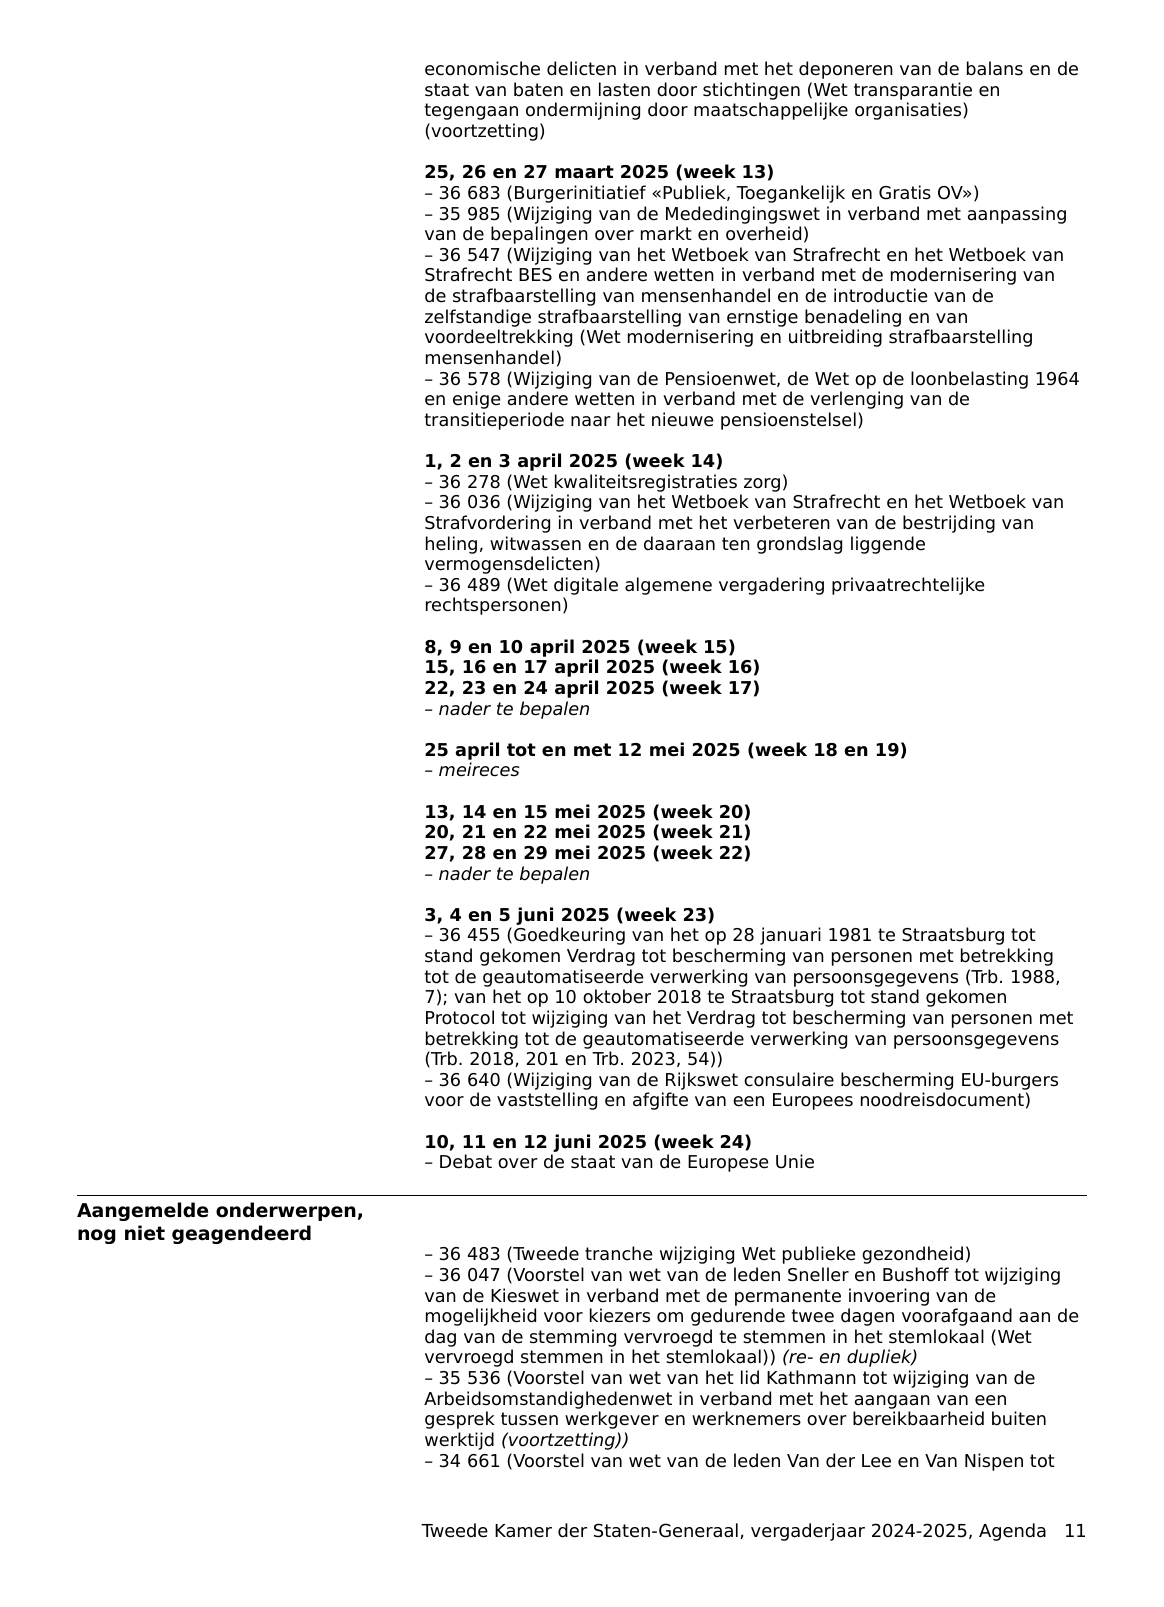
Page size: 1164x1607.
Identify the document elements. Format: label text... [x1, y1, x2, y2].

table_cell [418, 1111, 1087, 1132]
table_cell 3, 4 en 5 juni 2025 (week 23) [418, 905, 1087, 925]
table_cell – Debat over de staat van de Europese Unie [418, 1152, 1087, 1173]
table_cell – 35 536 (Voorstel van wet van het lid Kathmann tot wijziging van de Arbeidsomstandighedenwet in verband met het aangaan van een gesprek tussen werkgever en werknemers over bereikbaarheid buiten werktijd (voortzetting)) [418, 1368, 1087, 1451]
table_cell [418, 616, 1087, 637]
table_cell [77, 925, 401, 1070]
table_cell [418, 430, 1087, 451]
table_cell [77, 451, 401, 472]
table_cell [77, 472, 401, 492]
table_cell economische delicten in verband met het deponeren van de balans en de staat van baten en lasten door stichtingen (Wet transparantie en tegengaan ondermijning door maatschappelijke organisaties) (voortzetting) [418, 59, 1087, 142]
table_cell [77, 760, 401, 781]
table_cell [77, 142, 401, 162]
table_cell [401, 59, 418, 142]
table_cell [77, 1132, 401, 1152]
table_cell – 36 455 (Goedkeuring van het op 28 januari 1981 te Straatsburg tot stand gekomen Verdrag tot bescherming van personen met betrekking tot de geautomatiseerde verwerking van persoonsgegevens (Trb. 1988, 7); van het op 10 oktober 2018 te Straatsburg tot stand gekomen Protocol tot wijziging van het Verdrag tot bescherming van personen met betrekking tot de geautomatiseerde verwerking van persoonsgegevens (Trb. 2018, 201 en Trb. 2023, 54)) [418, 925, 1087, 1070]
table_cell [401, 905, 418, 925]
table_cell – 36 640 (Wijziging van de Rijkswet consulaire bescherming EU-burgers voor de vaststelling en afgifte van een Europees noodreisdocument) [418, 1070, 1087, 1111]
table_cell [77, 678, 401, 698]
table_cell [77, 637, 401, 657]
table_cell [401, 884, 418, 905]
table_cell [401, 822, 418, 843]
table_cell – 36 278 (Wet kwaliteitsregistraties zorg) [418, 472, 1087, 492]
table_cell [77, 616, 401, 637]
table_cell [401, 802, 418, 822]
table_cell [77, 1152, 401, 1173]
table_cell [401, 760, 418, 781]
table_cell [401, 616, 418, 637]
table_cell – 34 661 (Voorstel van wet van de leden Van der Lee en Van Nispen tot [418, 1451, 1087, 1471]
table_cell [401, 740, 418, 760]
table_cell [418, 719, 1087, 740]
table_cell [77, 864, 401, 884]
table_cell 1, 2 en 3 april 2025 (week 14) [418, 451, 1087, 472]
table_cell [77, 59, 401, 142]
table_cell – 36 683 (Burgerinitiatief «Publiek, Toegankelijk en Gratis OV») [418, 183, 1087, 203]
table_cell – 36 578 (Wijziging van de Pensioenwet, de Wet op de loonbelasting 1964 en enige andere wetten in verband met de verlenging van de transitieperiode naar het nieuwe pensioenstelsel) [418, 369, 1087, 430]
table_cell [401, 142, 418, 162]
table_cell [418, 142, 1087, 162]
table_cell 15, 16 en 17 april 2025 (week 16) [418, 657, 1087, 678]
table_cell – nader te bepalen [418, 864, 1087, 884]
table_cell 10, 11 en 12 juni 2025 (week 24) [418, 1132, 1087, 1152]
table_header [418, 1196, 1087, 1244]
table_cell [401, 719, 418, 740]
table_cell [77, 740, 401, 760]
table_cell 20, 21 en 22 mei 2025 (week 21) [418, 822, 1087, 843]
table_cell [77, 369, 401, 430]
table_cell [77, 183, 401, 203]
table_cell [401, 1265, 418, 1368]
table_cell [401, 843, 418, 863]
table_header Aangemelde onderwerpen, nog niet geagendeerd [77, 1196, 401, 1244]
table_cell [77, 245, 401, 368]
table_cell [77, 1265, 401, 1368]
table_cell – meireces [418, 760, 1087, 781]
table_cell [401, 781, 418, 802]
table_cell [77, 430, 401, 451]
table_cell [401, 430, 418, 451]
table_cell [401, 472, 418, 492]
table_cell [401, 1368, 418, 1451]
table_cell – 36 047 (Voorstel van wet van de leden Sneller en Bushoff tot wijziging van de Kieswet in verband met de permanente invoering van de mogelijkheid voor kiezers om gedurende twee dagen voorafgaand aan de dag van de stemming vervroegd te stemmen in het stemlokaal (Wet vervroegd stemmen in het stemlokaal)) (re- en dupliek) [418, 1265, 1087, 1368]
table_cell [77, 492, 401, 575]
table_cell [77, 1368, 401, 1451]
table_cell [77, 843, 401, 863]
table_cell 25, 26 en 27 maart 2025 (week 13) [418, 162, 1087, 183]
table_cell [77, 1070, 401, 1111]
table_cell – nader te bepalen [418, 699, 1087, 719]
table_cell [77, 1111, 401, 1132]
table_cell [418, 781, 1087, 802]
table_cell [77, 657, 401, 678]
table_cell [401, 657, 418, 678]
table_cell 25 april tot en met 12 mei 2025 (week 18 en 19) [418, 740, 1087, 760]
table_cell 13, 14 en 15 mei 2025 (week 20) [418, 802, 1087, 822]
table_cell 22, 23 en 24 april 2025 (week 17) [418, 678, 1087, 698]
table_cell [77, 719, 401, 740]
table_cell [77, 162, 401, 183]
table_cell [401, 678, 418, 698]
table_cell – 35 985 (Wijziging van de Mededingingswet in verband met aanpassing van de bepalingen over markt en overheid) [418, 204, 1087, 245]
table_cell [401, 204, 418, 245]
table_cell [401, 183, 418, 203]
table_cell [401, 1070, 418, 1111]
table_cell – 36 483 (Tweede tranche wijziging Wet publieke gezondheid) [418, 1244, 1087, 1265]
table_cell [401, 1132, 418, 1152]
table_cell [77, 1244, 401, 1265]
table_cell [77, 905, 401, 925]
table_cell [401, 1244, 418, 1265]
table_cell [401, 575, 418, 616]
table_cell [401, 699, 418, 719]
table_cell [401, 369, 418, 430]
table_cell [77, 822, 401, 843]
table_cell [401, 1111, 418, 1132]
table_cell [401, 162, 418, 183]
table_cell 8, 9 en 10 april 2025 (week 15) [418, 637, 1087, 657]
table_cell [418, 884, 1087, 905]
table_cell [401, 492, 418, 575]
table_cell [401, 637, 418, 657]
table_cell – 36 489 (Wet digitale algemene vergadering privaatrechtelijke rechtspersonen) [418, 575, 1087, 616]
table_cell [77, 699, 401, 719]
table_cell [77, 575, 401, 616]
table_cell [77, 802, 401, 822]
table_cell 27, 28 en 29 mei 2025 (week 22) [418, 843, 1087, 863]
table_cell – 36 036 (Wijziging van het Wetboek van Strafrecht en het Wetboek van Strafvordering in verband met het verbeteren van de bestrijding van heling, witwassen en de daaraan ten grondslag liggende vermogensdelicten) [418, 492, 1087, 575]
table_cell [77, 1451, 401, 1471]
table_cell [401, 451, 418, 472]
table_cell [401, 864, 418, 884]
table_cell – 36 547 (Wijziging van het Wetboek van Strafrecht en het Wetboek van Strafrecht BES en andere wetten in verband met de modernisering van de strafbaarstelling van mensenhandel en de introductie van de zelfstandige strafbaarstelling van ernstige benadeling en van voordeeltrekking (Wet modernisering en uitbreiding strafbaarstelling mensenhandel) [418, 245, 1087, 368]
table_cell [77, 884, 401, 905]
table_cell [77, 781, 401, 802]
table_cell [401, 245, 418, 368]
table_cell [401, 1451, 418, 1471]
table_header [401, 1196, 418, 1244]
table_cell [77, 204, 401, 245]
table_cell [401, 1152, 418, 1173]
table_cell [401, 925, 418, 1070]
